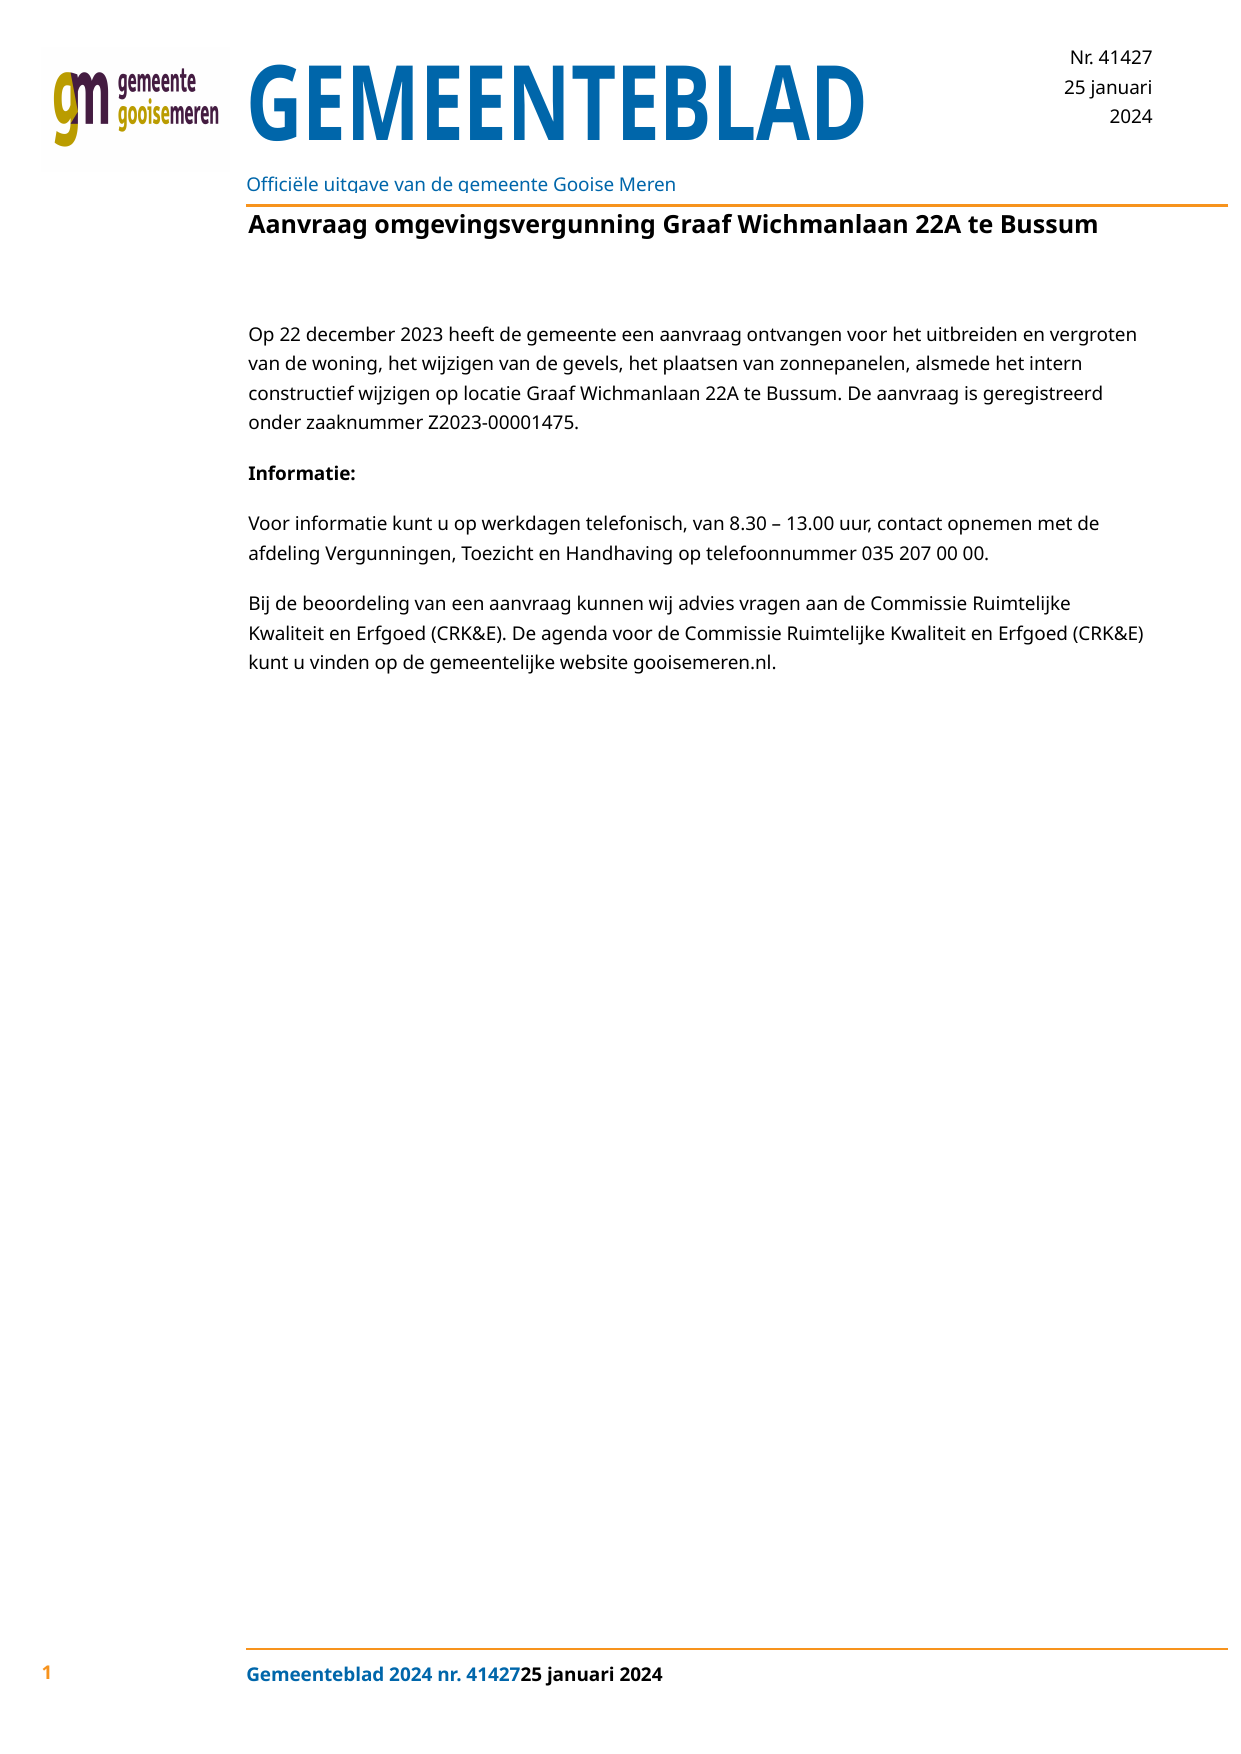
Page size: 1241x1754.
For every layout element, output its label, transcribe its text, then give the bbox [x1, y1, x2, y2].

picture [41, 47, 231, 172]
text Bij de beoordeling van een aanvraag kunnen wij advies vragen aan de Commissie Ruimtelijke Kwaliteit en Erfgoed (CRK&E). De agenda voor de Commissie Ruimtelijke Kwaliteit en Erfgoed (CRK&E) kunt u vinden op de gemeentelijke website gooisemeren.nl. [248, 590, 1152, 675]
text Voor informatie kunt u op werkdagen telefonisch, van 8.30 – 13.00 uur, contact opnemen met de afdeling Vergunningen, Toezicht en Handhaving op telefoonnummer 035 207 00 00. [248, 510, 1152, 566]
text Informatie: [248, 460, 1152, 486]
text Aanvraag omgevingsvergunning Graaf Wichmanlaan 22A te Bussum [248, 207, 1152, 241]
text Op 22 december 2023 heeft de gemeente een aanvraag ontvangen voor het uitbreiden en vergroten van de woning, het wijzigen van de gevels, het plaatsen van zonnepanelen, alsmede het intern constructief wijzigen op locatie Graaf Wichmanlaan 22A te Bussum. De aanvraag is geregistreerd onder zaaknummer Z2023-00001475. [248, 321, 1152, 435]
